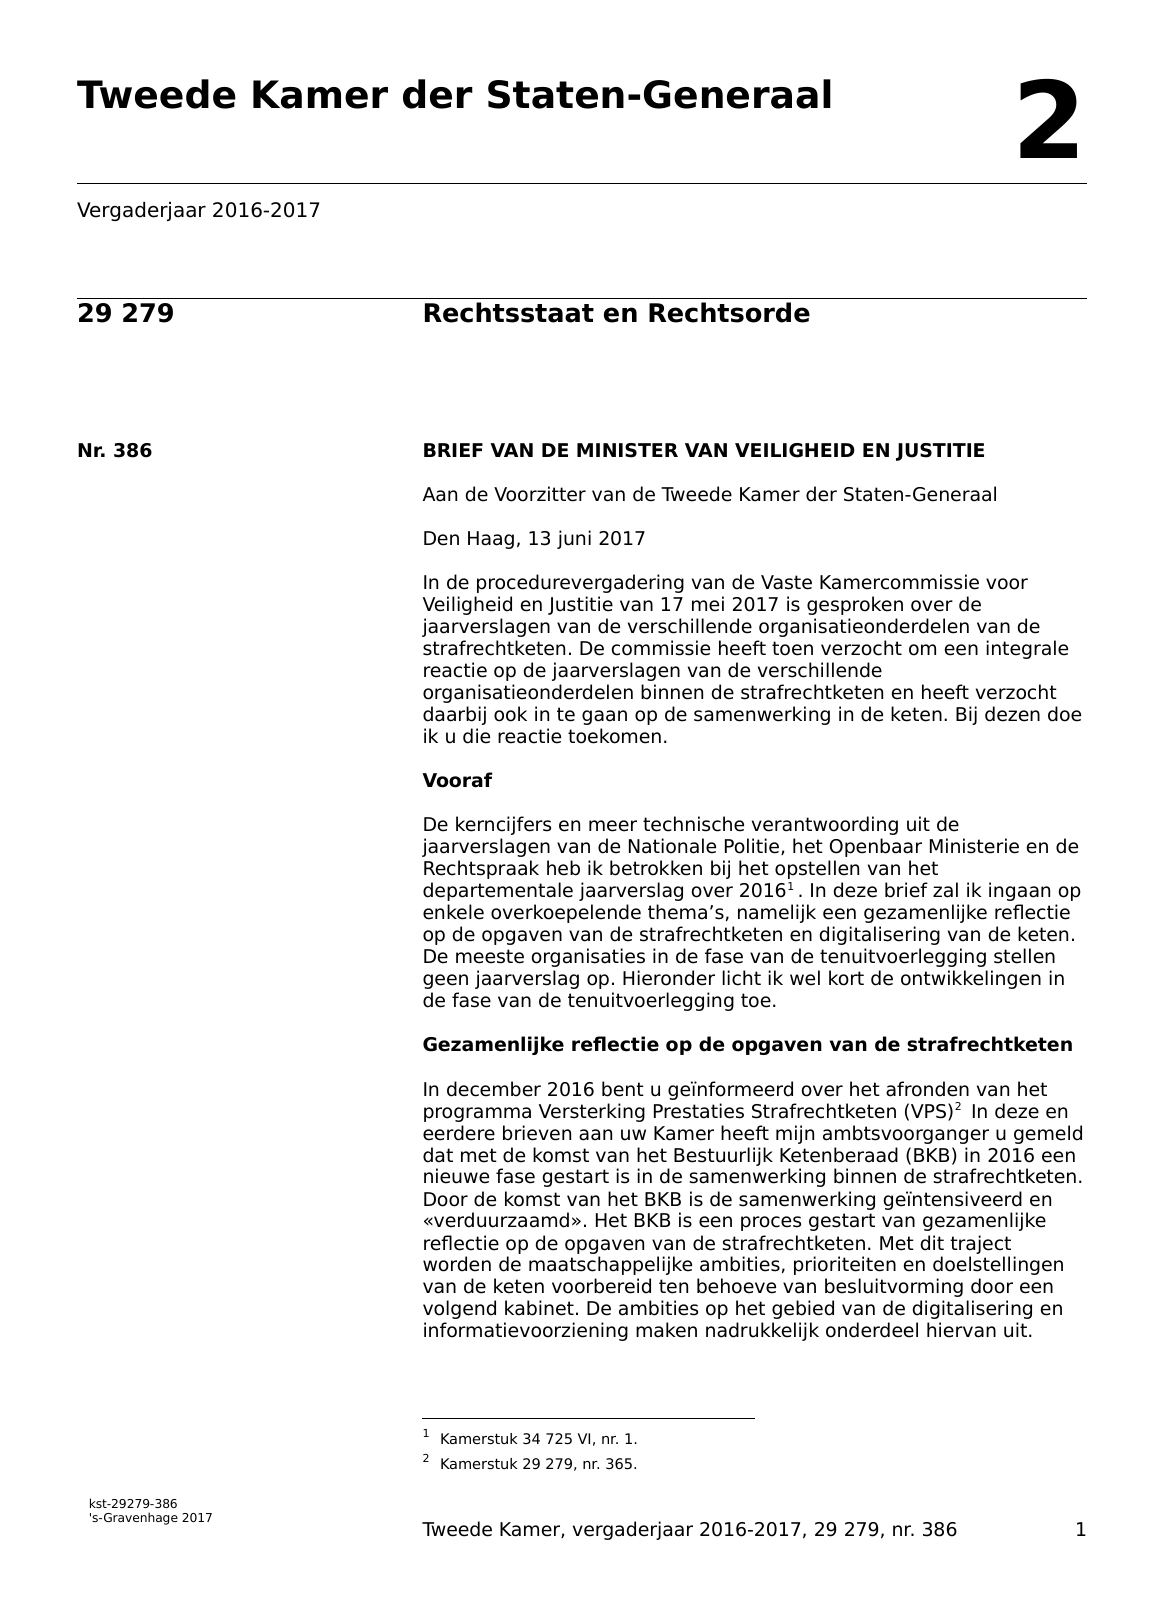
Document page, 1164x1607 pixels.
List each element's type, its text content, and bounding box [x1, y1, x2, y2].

text Kamerstuk 29 279, nr. 365. [422, 1452, 1087, 1474]
text Kamerstuk 34 725 VI, nr. 1. [422, 1427, 1087, 1449]
text kst-29279-386 [88, 1497, 323, 1511]
subtitle Nr. 386 BRIEF VAN DE MINISTER VAN VEILIGHEID EN JUSTITIE [77, 440, 1087, 462]
text De kerncijfers en meer technische verantwoording uit de jaarverslagen van de Nationale Politie, het Openbaar Ministerie en de Rechtspraak heb ik betrokken bij het opstellen van het departementale jaarverslag over 2016. In deze brief zal ik ingaan op enkele overkoepelende thema’s, namelijk een gezamenlijke reflectie op de opgaven van de strafrechtketen en digitalisering van de keten. De meeste organisaties in de fase van de tenuitvoerlegging stellen geen jaarverslag op. Hieronder licht ik wel kort de ontwikkelingen in de fase van de tenuitvoerlegging toe. [422, 814, 1087, 1012]
text Den Haag, 13 juni 2017 [422, 528, 1087, 550]
subtitle Vooraf [422, 770, 1087, 792]
text In de procedurevergadering van de Vaste Kamercommissie voor Veiligheid en Justitie van 17 mei 2017 is gesproken over de jaarverslagen van de verschillende organisatieonderdelen van de strafrechtketen. De commissie heeft toen verzocht om een integrale reactie op de jaarverslagen van de verschillende organisatieonderdelen binnen de strafrechtketen en heeft verzocht daarbij ook in te gaan op de samenwerking in de keten. Bij dezen doe ik u die reactie toekomen. [422, 572, 1087, 748]
text In december 2016 bent u geïnformeerd over het afronden van het programma Versterking Prestaties Strafrechtketen (VPS) In deze en eerdere brieven aan uw Kamer heeft mijn ambtsvoorganger u gemeld dat met de komst van het Bestuurlijk Ketenberaad (BKB) in 2016 een nieuwe fase gestart is in de samenwerking binnen de strafrechtketen. Door de komst van het BKB is de samenwerking geïntensiveerd en «verduurzaamd». Het BKB is een proces gestart van gezamenlijke reflectie op de opgaven van de strafrechtketen. Met dit traject worden de maatschappelijke ambities, prioriteiten en doelstellingen van de keten voorbereid ten behoeve van besluitvorming door een volgend kabinet. De ambities op het gebied van de digitalisering en informatievoorziening maken nadrukkelijk onderdeel hiervan uit. [422, 1078, 1087, 1342]
subtitle 29 279 Rechtsstaat en Rechtsorde [77, 299, 1087, 329]
subtitle Gezamenlijke reflectie op de opgaven van de strafrechtketen [422, 1034, 1087, 1056]
text Aan de Voorzitter van de Tweede Kamer der Staten-Generaal [422, 484, 1087, 506]
table_header 2 [886, 59, 1087, 183]
text 's-Gravenhage 2017 [88, 1511, 323, 1525]
table_cell Vergaderjaar 2016-2017 [77, 184, 1087, 298]
table_header Tweede Kamer der Staten-Generaal [77, 59, 886, 183]
